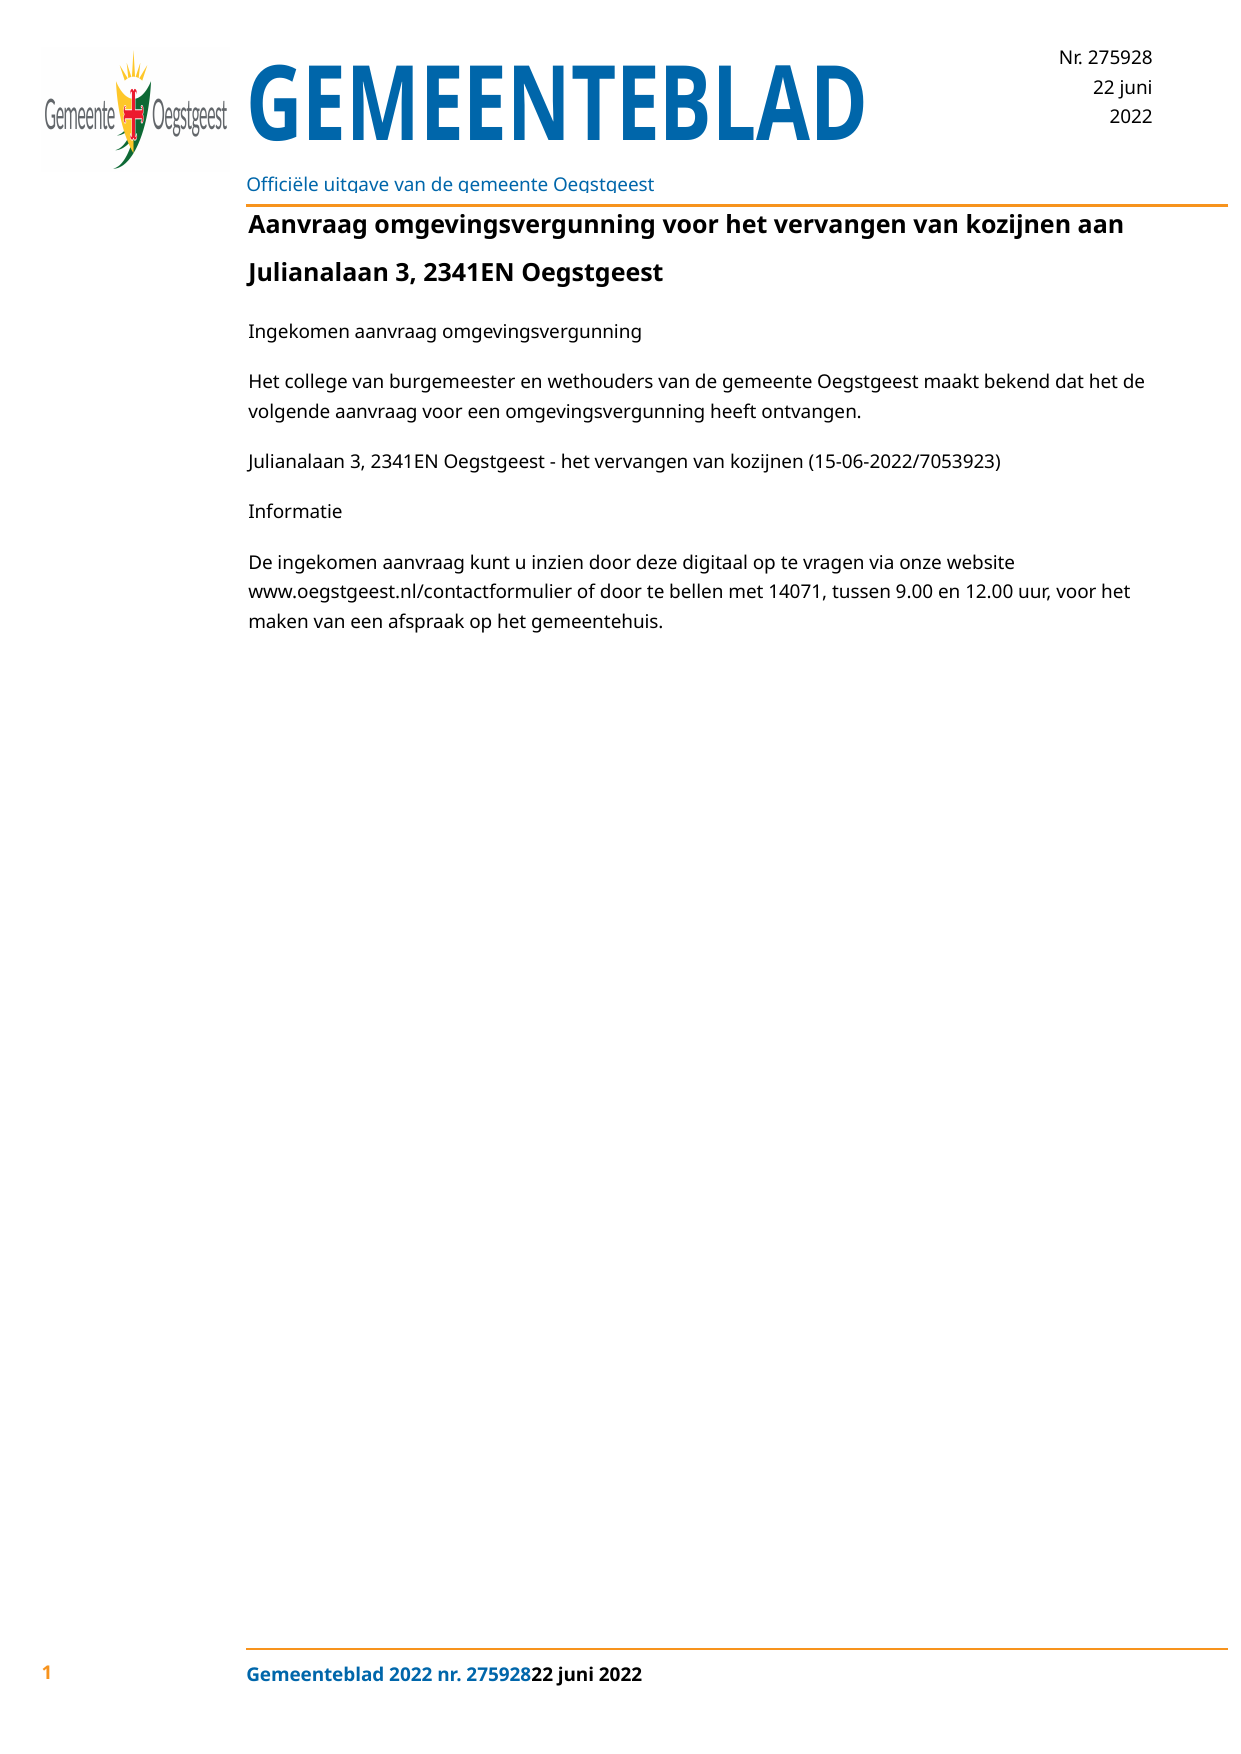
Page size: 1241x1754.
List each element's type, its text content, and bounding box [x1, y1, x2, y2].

text Ingekomen aanvraag omgevingsvergunning [248, 318, 1152, 344]
text Het college van burgemeester en wethouders van de gemeente Oegstgeest maakt bekend dat het de volgende aanvraag voor een omgevingsvergunning heeft ontvangen. [248, 368, 1152, 424]
text Julianalaan 3, 2341EN Oegstgeest - het vervangen van kozijnen (15-06-2022/7053923) [248, 448, 1152, 474]
text Informatie [248, 499, 1152, 524]
text De ingekomen aanvraag kunt u inzien door deze digitaal op te vragen via onze website www.oegstgeest.nl/contactformulier of door te bellen met 14071, tussen 9.00 en 12.00 uur, voor het maken van een afspraak op het gemeentehuis. [248, 549, 1152, 634]
text Aanvraag omgevingsvergunning voor het vervangen van kozijnen aan Julianalaan 3, 2341EN Oegstgeest [248, 207, 1152, 288]
picture [41, 47, 231, 172]
